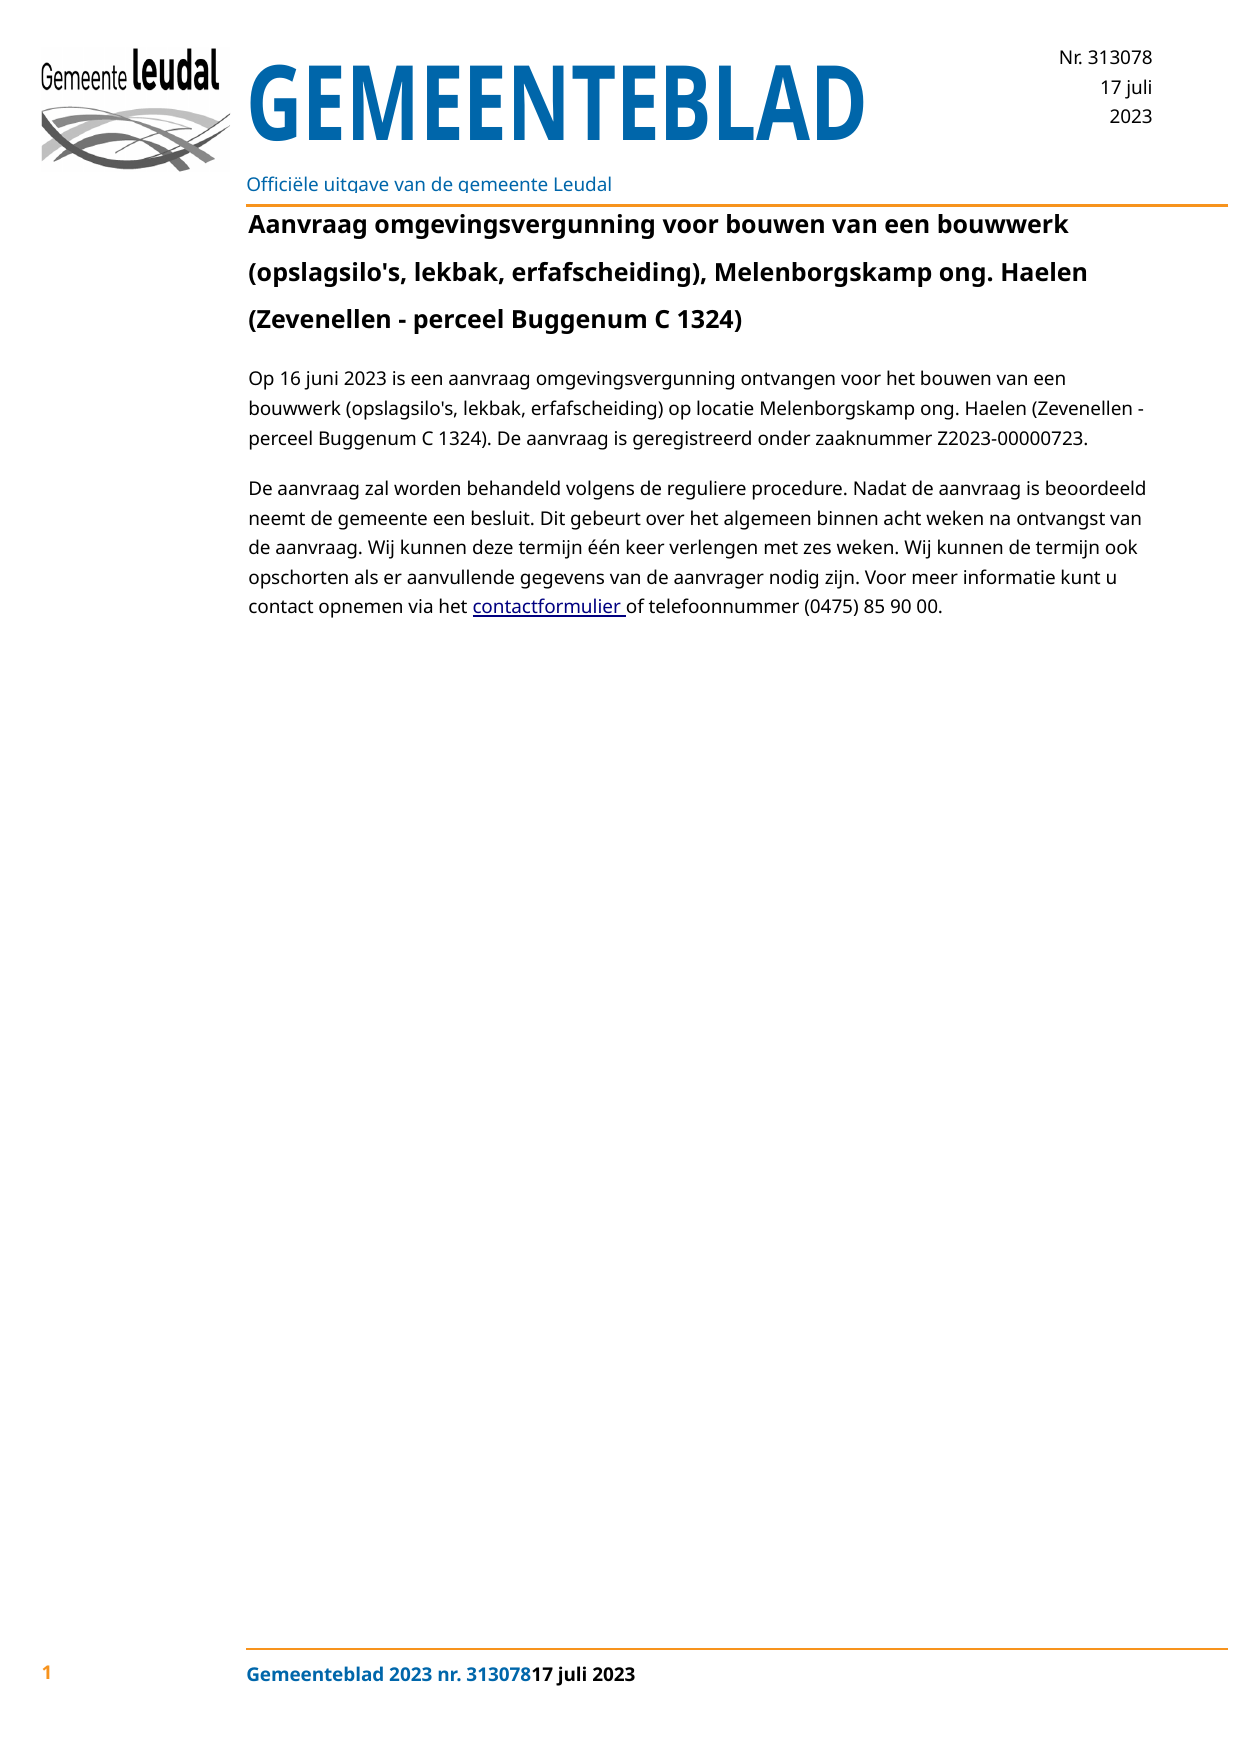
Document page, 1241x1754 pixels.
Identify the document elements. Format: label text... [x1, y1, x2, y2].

text De aanvraag zal worden behandeld volgens de reguliere procedure. Nadat de aanvraag is beoordeeld neemt de gemeente een besluit. Dit gebeurt over het algemeen binnen acht weken na ontvangst van de aanvraag. Wij kunnen deze termijn één keer verlengen met zes weken. Wij kunnen de termijn ook opschorten als er aanvullende gegevens van de aanvrager nodig zijn. Voor meer informatie kunt u contact opnemen via het contactformulier of telefoonnummer (0475) 85 90 00. [248, 475, 1152, 619]
picture [41, 47, 231, 172]
text Op 16 juni 2023 is een aanvraag omgevingsvergunning ontvangen voor het bouwen van een bouwwerk (opslagsilo's, lekbak, erfafscheiding) op locatie Melenborgskamp ong. Haelen (Zevenellen - perceel Buggenum C 1324). De aanvraag is geregistreerd onder zaaknummer Z2023-00000723. [248, 366, 1152, 450]
text Aanvraag omgevingsvergunning voor bouwen van een bouwwerk (opslagsilo's, lekbak, erfafscheiding), Melenborgskamp ong. Haelen (Zevenellen - perceel Buggenum C 1324) [248, 207, 1152, 336]
